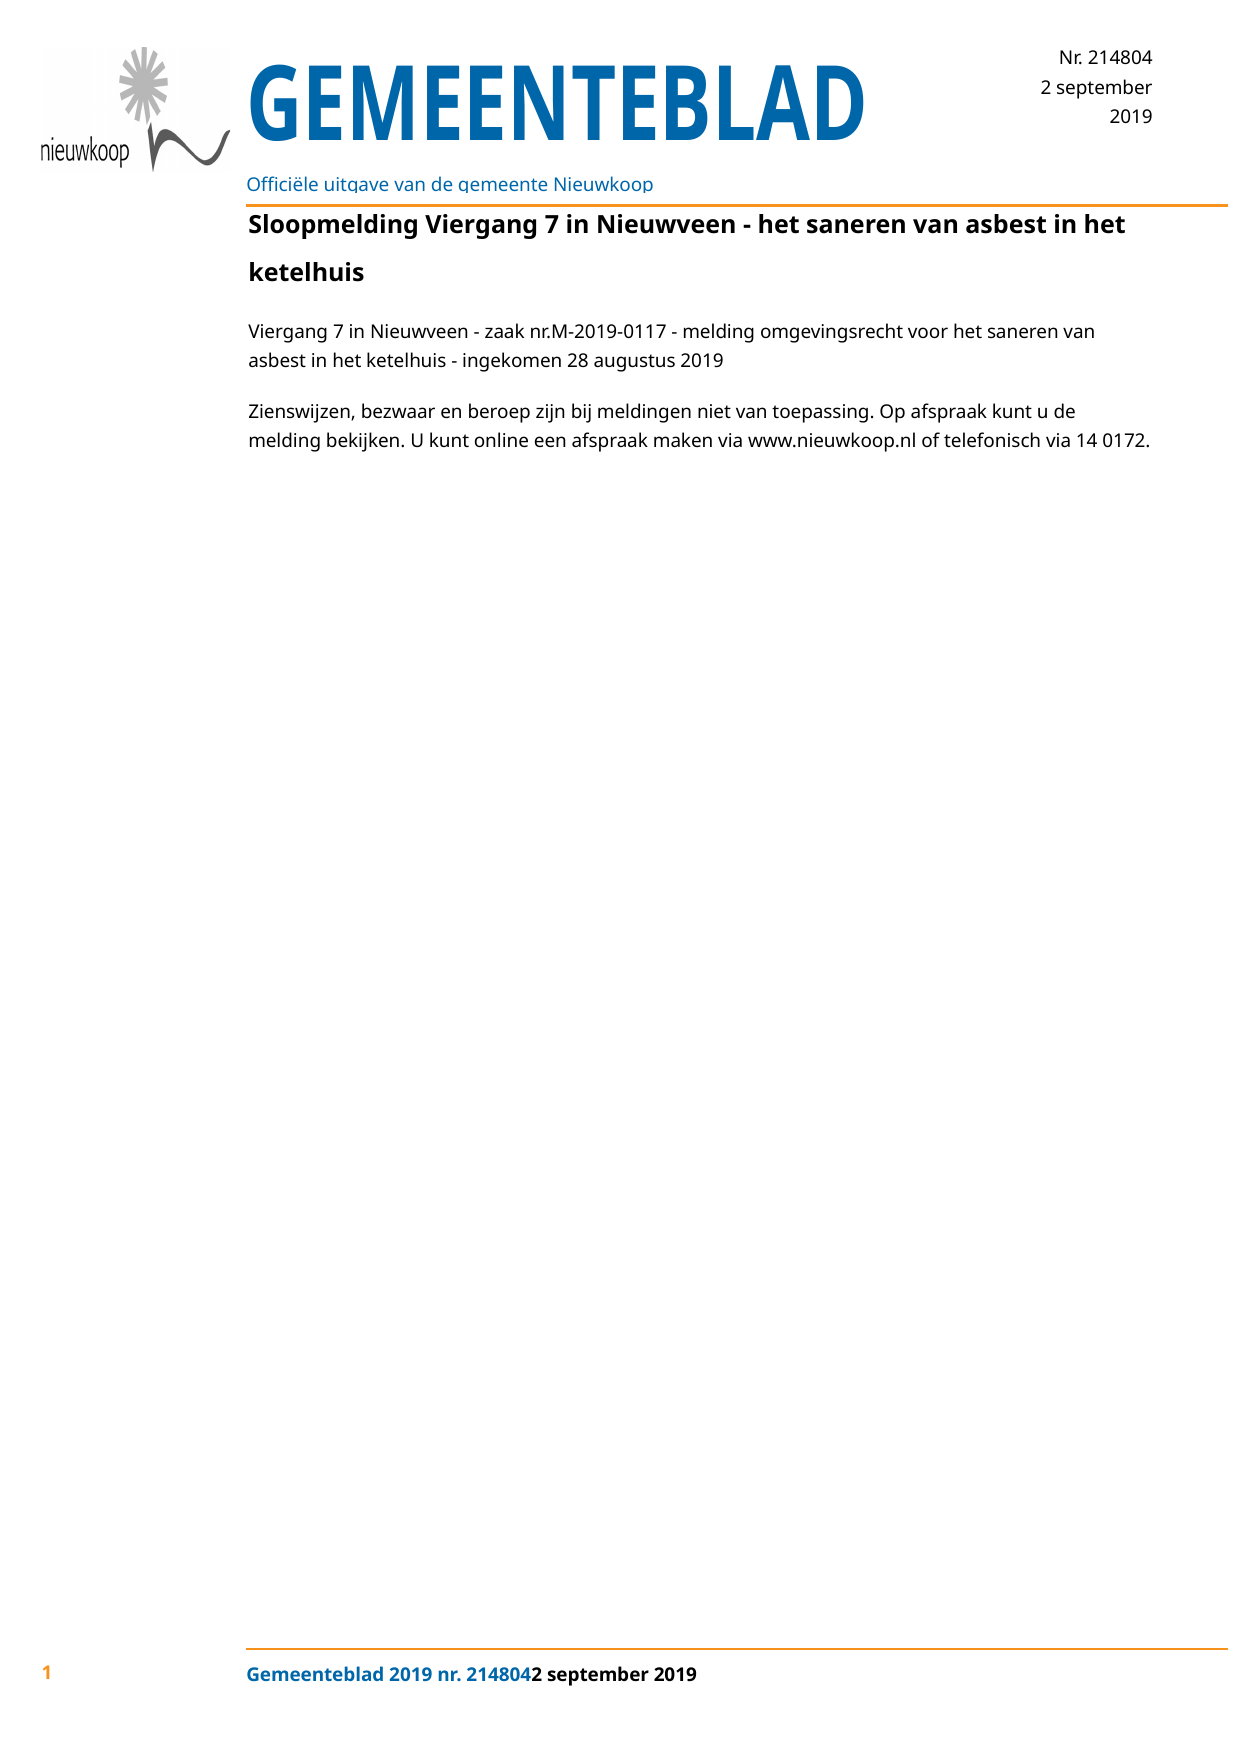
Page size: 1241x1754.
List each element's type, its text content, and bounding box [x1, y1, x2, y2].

text Sloopmelding Viergang 7 in Nieuwveen - het saneren van asbest in het ketelhuis [248, 207, 1152, 288]
text Zienswijzen, bezwaar en beroep zijn bij meldingen niet van toepassing. Op afspraak kunt u de melding bekijken. U kunt online een afspraak maken via www.nieuwkoop.nl of telefonisch via 14 0172. [248, 398, 1152, 453]
picture [41, 47, 231, 172]
text Viergang 7 in Nieuwveen - zaak nr.M-2019-0117 - melding omgevingsrecht voor het saneren van asbest in het ketelhuis - ingekomen 28 augustus 2019 [248, 318, 1152, 373]
